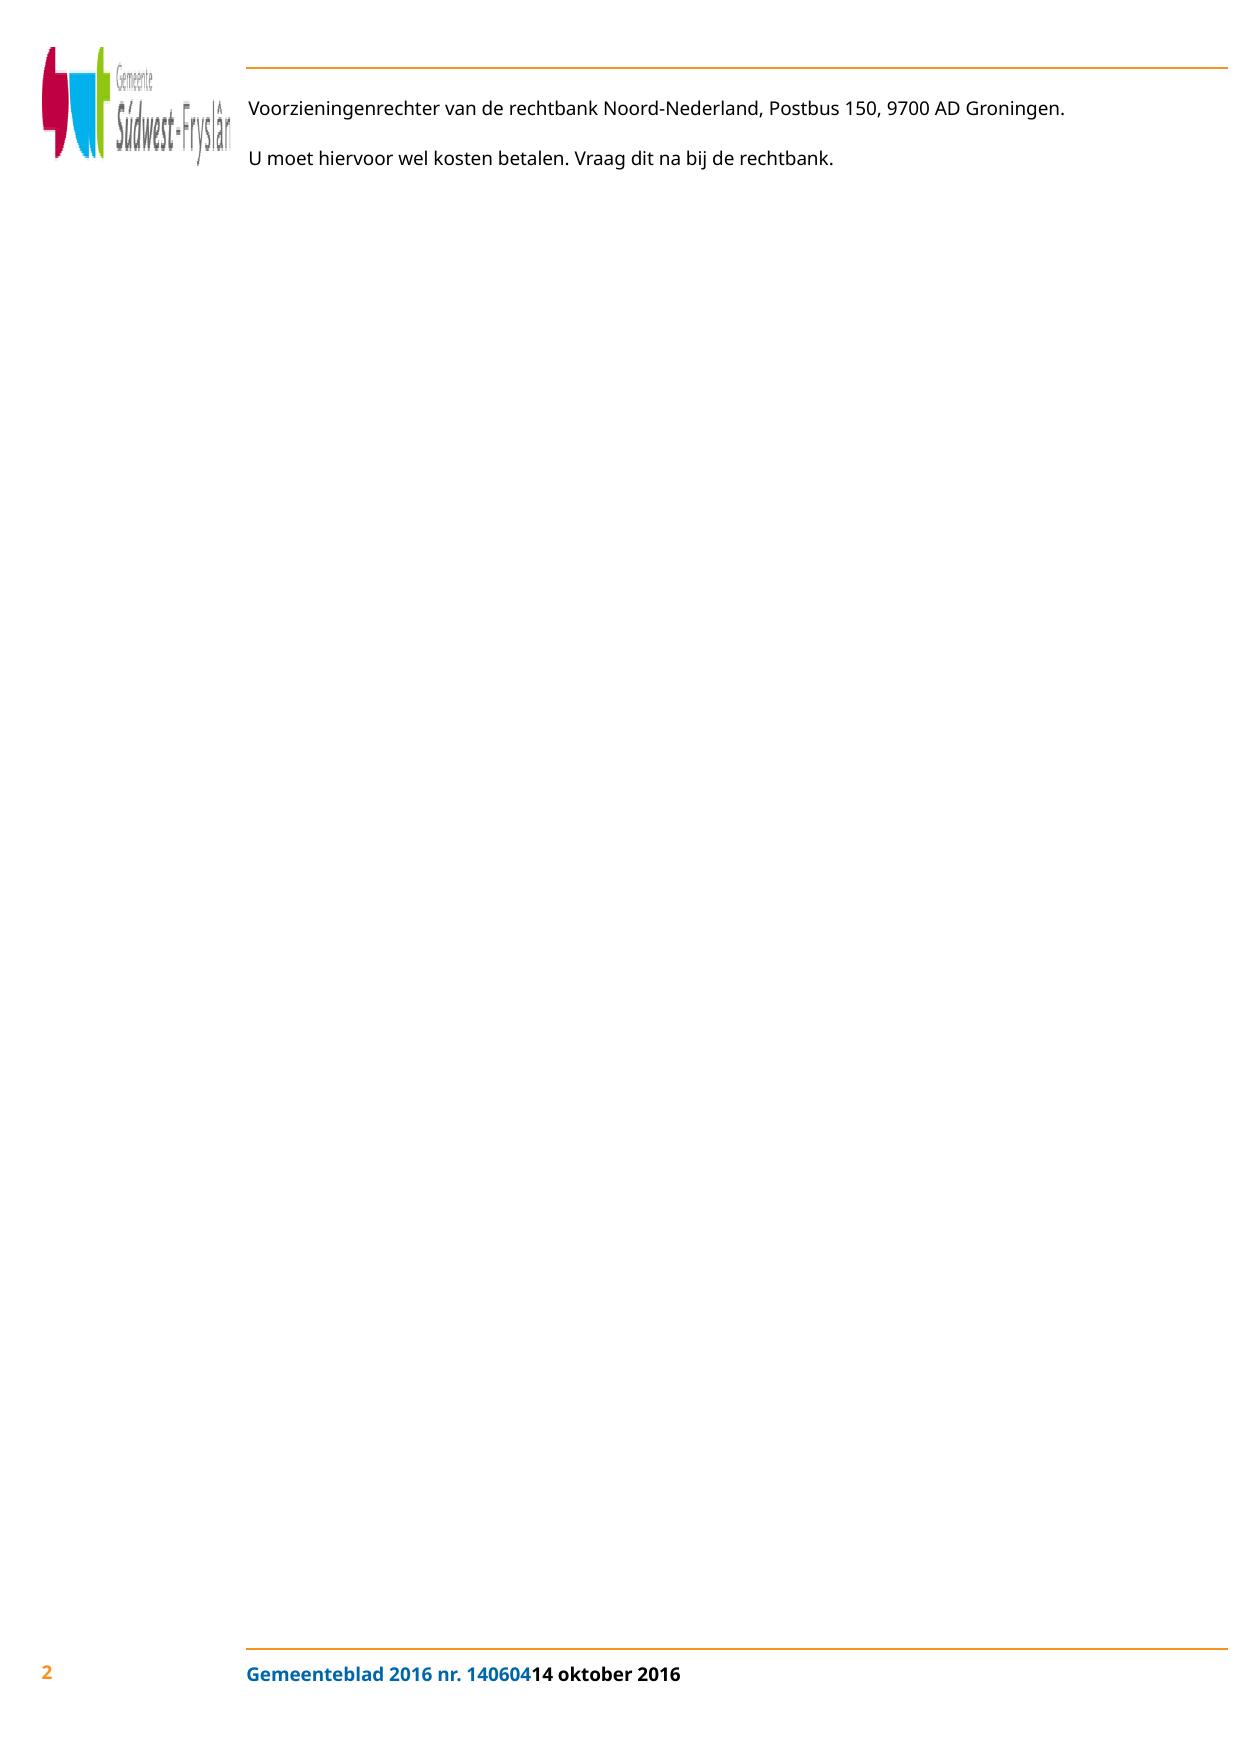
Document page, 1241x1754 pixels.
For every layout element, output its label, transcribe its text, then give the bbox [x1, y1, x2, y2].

picture [41, 47, 231, 172]
text Voorzieningenrechter van de rechtbank Noord-Nederland, Postbus 150, 9700 AD Groningen. [248, 95, 1152, 121]
text U moet hiervoor wel kosten betalen. Vraag dit na bij de rechtbank. [248, 145, 1152, 171]
